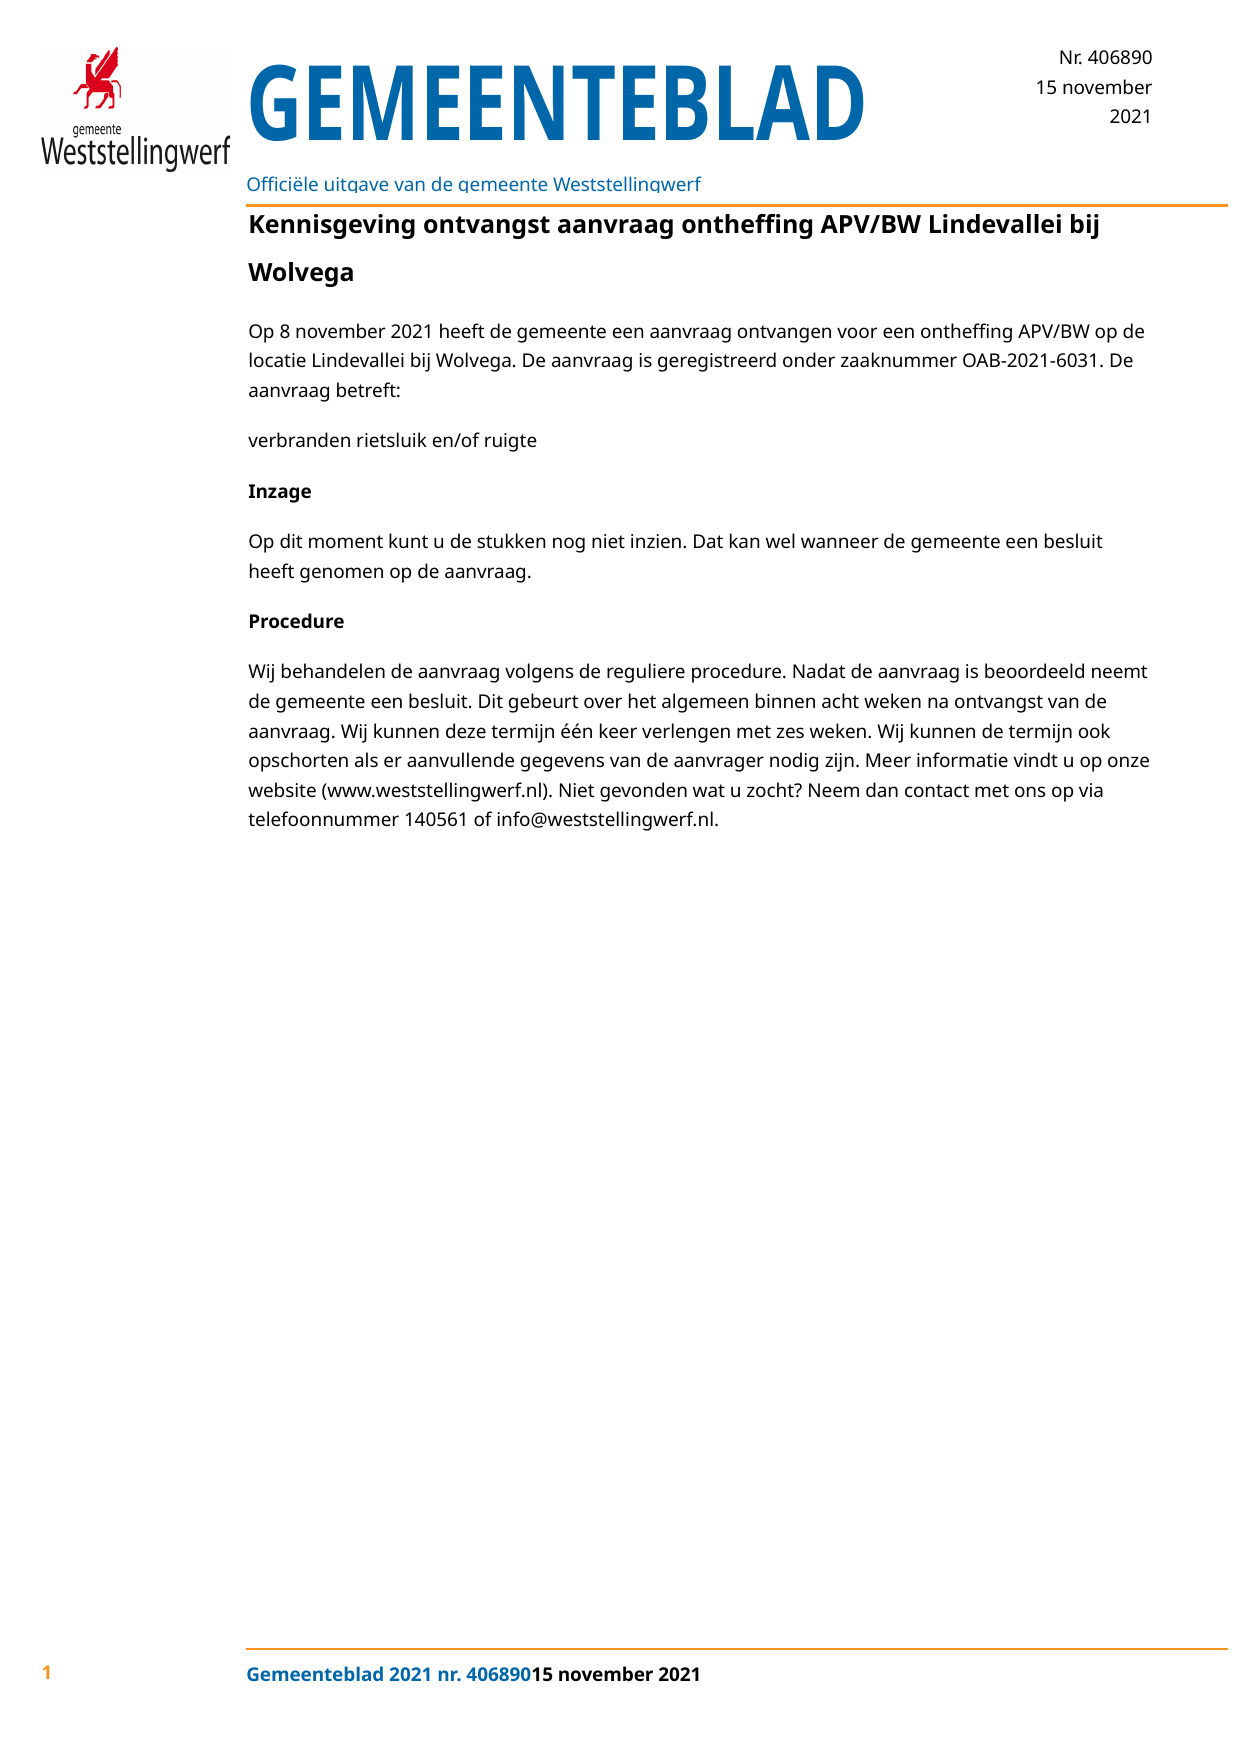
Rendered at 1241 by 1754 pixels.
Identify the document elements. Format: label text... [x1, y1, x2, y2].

picture [41, 47, 231, 172]
text Op dit moment kunt u de stukken nog niet inzien. Dat kan wel wanneer de gemeente een besluit heeft genomen op de aanvraag. [248, 528, 1152, 584]
text verbranden rietsluik en/of ruigte [248, 427, 1152, 453]
text Procedure [248, 608, 1152, 634]
text Kennisgeving ontvangst aanvraag ontheffing APV/BW Lindevallei bij Wolvega [248, 207, 1152, 288]
text Op 8 november 2021 heeft de gemeente een aanvraag ontvangen voor een ontheffing APV/BW op de locatie Lindevallei bij Wolvega. De aanvraag is geregistreerd onder zaaknummer OAB-2021-6031. De aanvraag betreft: [248, 318, 1152, 403]
text Inzage [248, 478, 1152, 504]
text Wij behandelen de aanvraag volgens de reguliere procedure. Nadat de aanvraag is beoordeeld neemt de gemeente een besluit. Dit gebeurt over het algemeen binnen acht weken na ontvangst van de aanvraag. Wij kunnen deze termijn één keer verlengen met zes weken. Wij kunnen de termijn ook opschorten als er aanvullende gegevens van de aanvrager nodig zijn. Meer informatie vindt u op onze website (www.weststellingwerf.nl). Niet gevonden wat u zocht? Neem dan contact met ons op via telefoonnummer 140561 of info@weststellingwerf.nl. [248, 659, 1152, 832]
